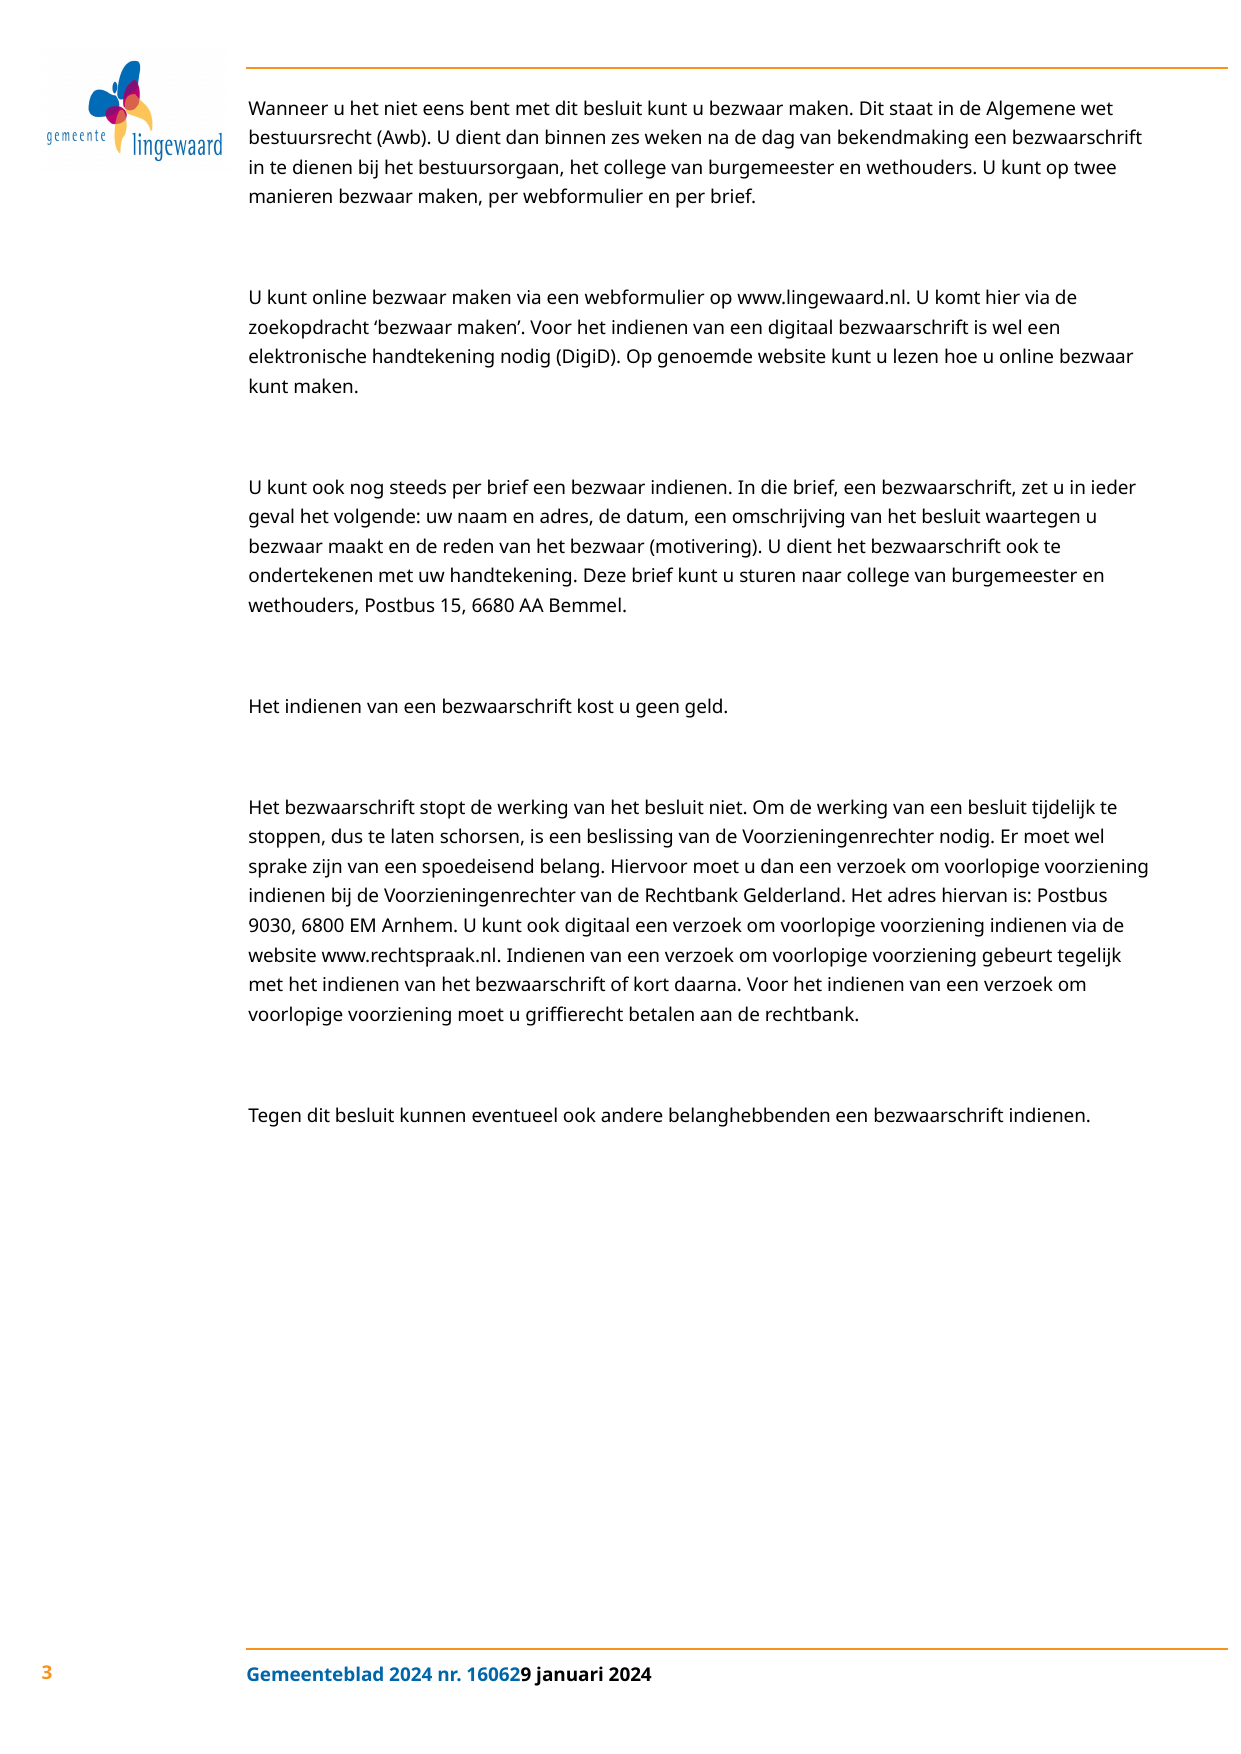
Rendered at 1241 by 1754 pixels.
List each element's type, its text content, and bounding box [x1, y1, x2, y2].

text Het bezwaarschrift stopt de werking van het besluit niet. Om de werking van een besluit tijdelijk te stoppen, dus te laten schorsen, is een beslissing van de Voorzieningenrechter nodig. Er moet wel sprake zijn van een spoedeisend belang. Hiervoor moet u dan een verzoek om voorlopige voorziening indienen bij de Voorzieningenrechter van de Rechtbank Gelderland. Het adres hiervan is: Postbus 9030, 6800 EM Arnhem. U kunt ook digitaal een verzoek om voorlopige voorziening indienen via de website www.rechtspraak.nl. Indienen van een verzoek om voorlopige voorziening gebeurt tegelijk met het indienen van het bezwaarschrift of kort daarna. Voor het indienen van een verzoek om voorlopige voorziening moet u griffierecht betalen aan de rechtbank. [248, 794, 1152, 1027]
text U kunt online bezwaar maken via een webformulier op www.lingewaard.nl. U komt hier via de zoekopdracht ‘bezwaar maken’. Voor het indienen van een digitaal bezwaarschrift is wel een elektronische handtekening nodig (DigiD). Op genoemde website kunt u lezen hoe u online bezwaar kunt maken. [248, 284, 1152, 399]
text Tegen dit besluit kunnen eventueel ook andere belanghebbenden een bezwaarschrift indienen. [248, 1102, 1152, 1128]
picture [41, 47, 231, 172]
text U kunt ook nog steeds per brief een bezwaar indienen. In die brief, een bezwaarschrift, zet u in ieder geval het volgende: uw naam en adres, de datum, een omschrijving van het besluit waartegen u bezwaar maakt en de reden van het bezwaar (motivering). U dient het bezwaarschrift ook te ondertekenen met uw handtekening. Deze brief kunt u sturen naar college van burgemeester en wethouders, Postbus 15, 6680 AA Bemmel. [248, 474, 1152, 618]
text Wanneer u het niet eens bent met dit besluit kunt u bezwaar maken. Dit staat in de Algemene wet bestuursrecht (Awb). U dient dan binnen zes weken na de dag van bekendmaking een bezwaarschrift in te dienen bij het bestuursorgaan, het college van burgemeester en wethouders. U kunt op twee manieren bezwaar maken, per webformulier en per brief. [248, 95, 1152, 209]
text Het indienen van een bezwaarschrift kost u geen geld. [248, 693, 1152, 719]
